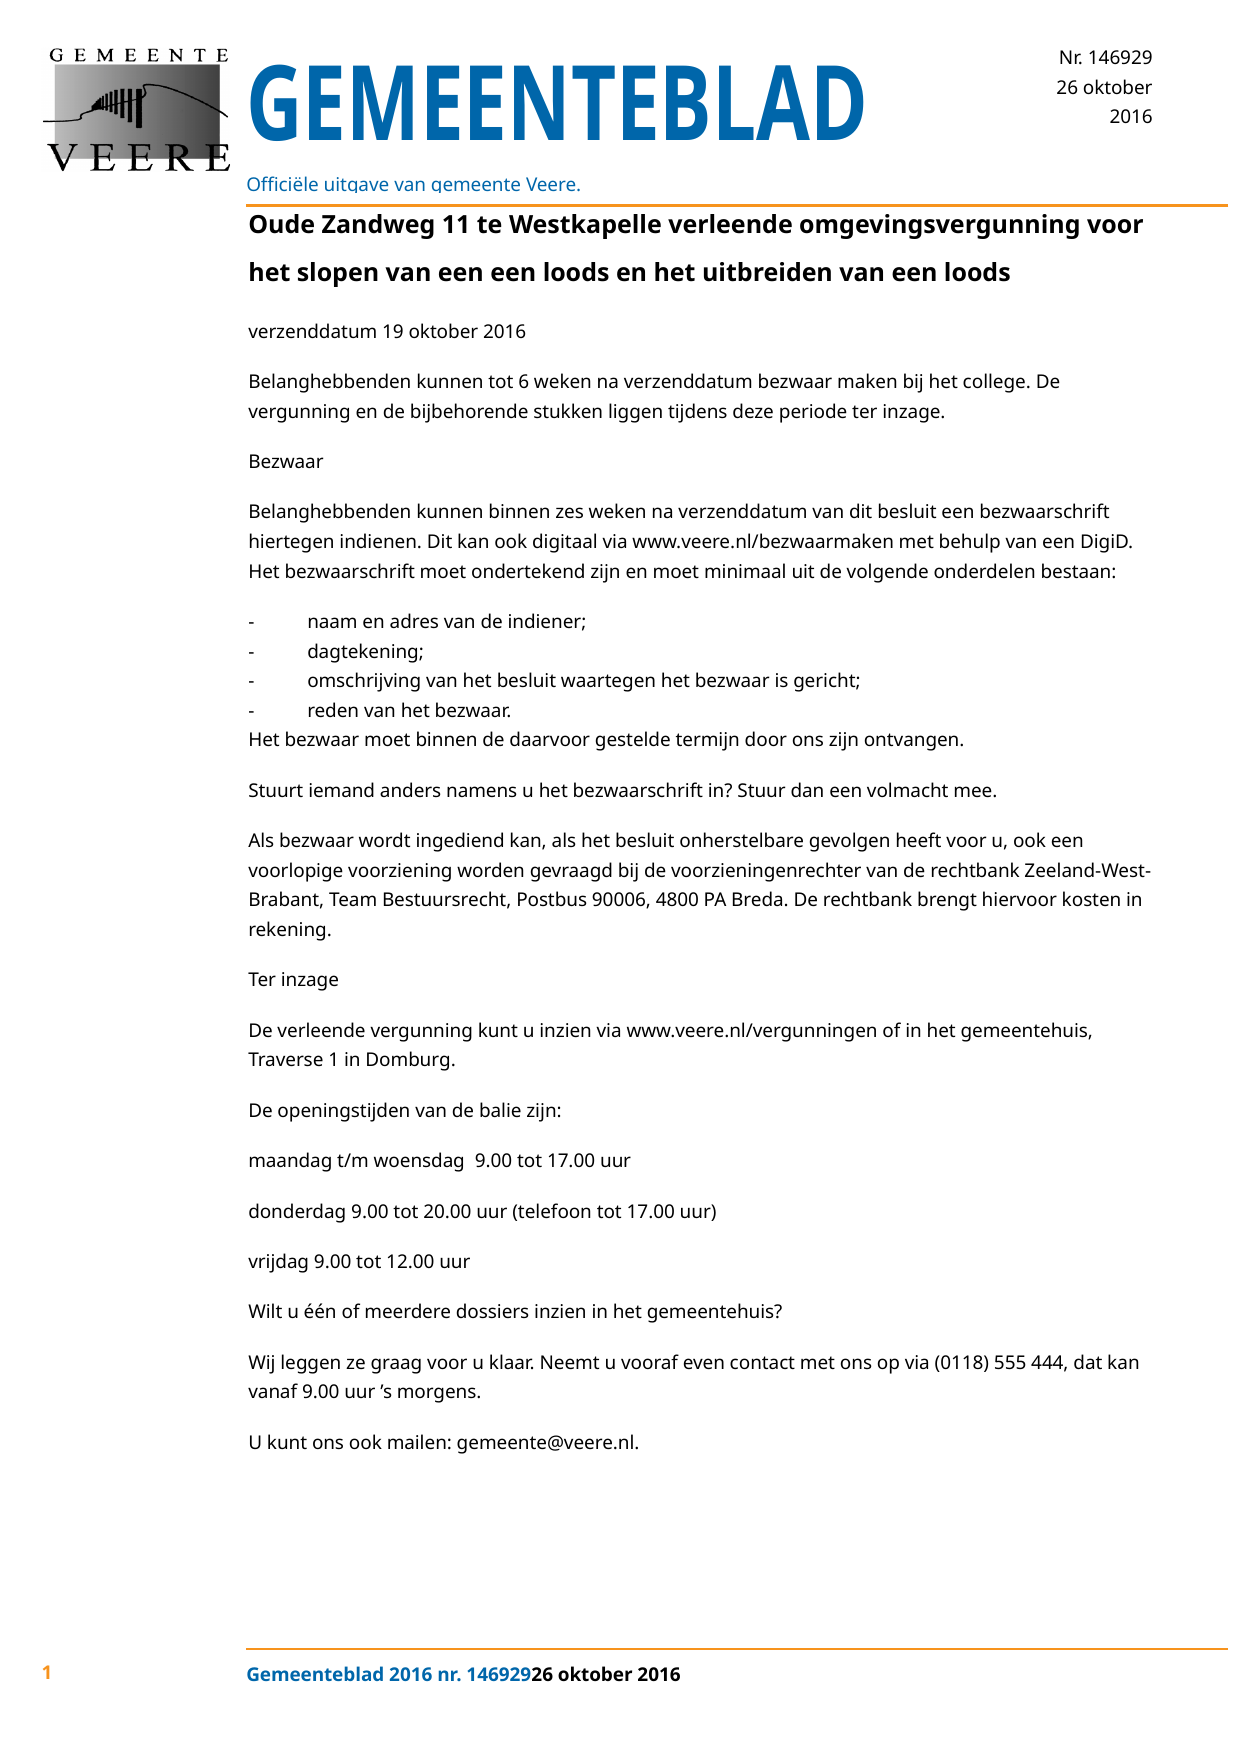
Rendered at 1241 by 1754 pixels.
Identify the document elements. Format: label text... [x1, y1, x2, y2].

text vrijdag 9.00 tot 12.00 uur [248, 1248, 1152, 1274]
text De openingstijden van de balie zijn: [248, 1097, 1152, 1123]
text De verleende vergunning kunt u inzien via www.veere.nl/vergunningen of in het gemeentehuis, Traverse 1 in Domburg. [248, 1017, 1152, 1072]
text maandag t/m woensdag 9.00 tot 17.00 uur [248, 1147, 1152, 1173]
text U kunt ons ook mailen: gemeente@veere.nl. [248, 1429, 1152, 1455]
text Belanghebbenden kunnen binnen zes weken na verzenddatum van dit besluit een bezwaarschrift hiertegen indienen. Dit kan ook digitaal via www.veere.nl/bezwaarmaken met behulp van een DigiD. Het bezwaarschrift moet ondertekend zijn en moet minimaal uit de volgende onderdelen bestaan: [248, 499, 1152, 584]
text Het bezwaar moet binnen de daarvoor gestelde termijn door ons zijn ontvangen. [248, 727, 1152, 752]
text donderdag 9.00 tot 20.00 uur (telefoon tot 17.00 uur) [248, 1198, 1152, 1224]
picture [41, 47, 231, 172]
list naam en adres van de indiener; [248, 608, 1152, 634]
text Bezwaar [248, 448, 1152, 474]
text Belanghebbenden kunnen tot 6 weken na verzenddatum bezwaar maken bij het college. De vergunning en de bijbehorende stukken liggen tijdens deze periode ter inzage. [248, 368, 1152, 424]
text verzenddatum 19 oktober 2016 [248, 318, 1152, 344]
text Oude Zandweg 11 te Westkapelle verleende omgevingsvergunning voor het slopen van een een loods en het uitbreiden van een loods [248, 207, 1152, 288]
text Als bezwaar wordt ingediend kan, als het besluit onherstelbare gevolgen heeft voor u, ook een voorlopige voorziening worden gevraagd bij de voorzieningenrechter van de rechtbank Zeeland-West-Brabant, Team Bestuursrecht, Postbus 90006, 4800 PA Breda. De rechtbank brengt hiervoor kosten in rekening. [248, 827, 1152, 942]
list reden van het bezwaar. [248, 697, 1152, 723]
text Wilt u één of meerdere dossiers inzien in het gemeentehuis? [248, 1299, 1152, 1324]
text Stuurt iemand anders namens u het bezwaarschrift in? Stuur dan een volmacht mee. [248, 777, 1152, 803]
text Wij leggen ze graag voor u klaar. Neemt u vooraf even contact met ons op via (0118) 555 444, dat kan vanaf 9.00 uur ’s morgens. [248, 1349, 1152, 1404]
text Ter inzage [248, 967, 1152, 992]
list dagtekening; [248, 638, 1152, 664]
list omschrijving van het besluit waartegen het bezwaar is gericht; [248, 667, 1152, 693]
